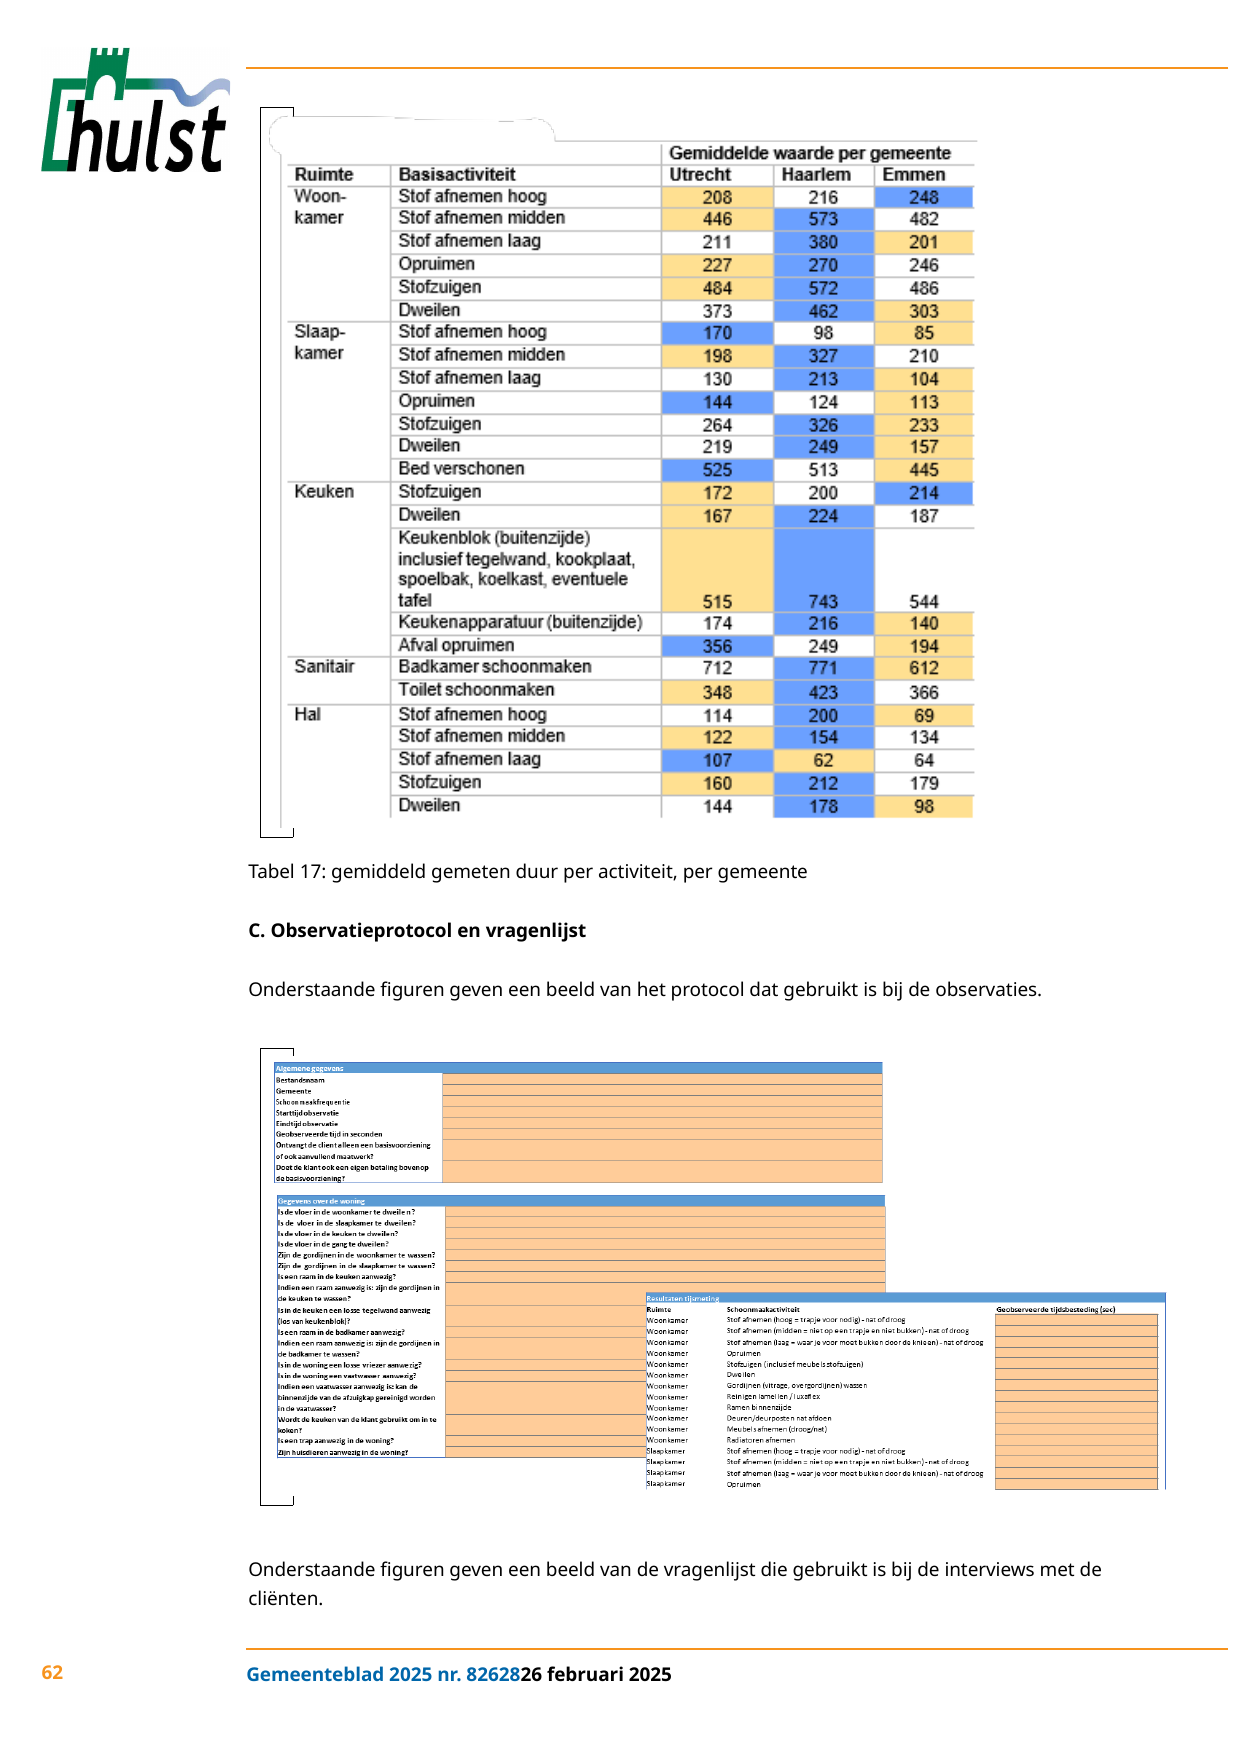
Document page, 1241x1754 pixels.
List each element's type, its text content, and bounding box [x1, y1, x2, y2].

text C. Observatieprotocol en vragenlijst [248, 917, 1152, 943]
text Onderstaande figuren geven een beeld van het protocol dat gebruikt is bij de observaties. [248, 976, 1152, 1002]
picture [268, 115, 978, 828]
picture [41, 47, 231, 172]
text Tabel 17: gemiddeld gemeten duur per activiteit, per gemeente [248, 858, 1152, 884]
picture [268, 1056, 1173, 1496]
text Onderstaande figuren geven een beeld van de vragenlijst die gebruikt is bij de interviews met de cliënten. [248, 1556, 1152, 1611]
